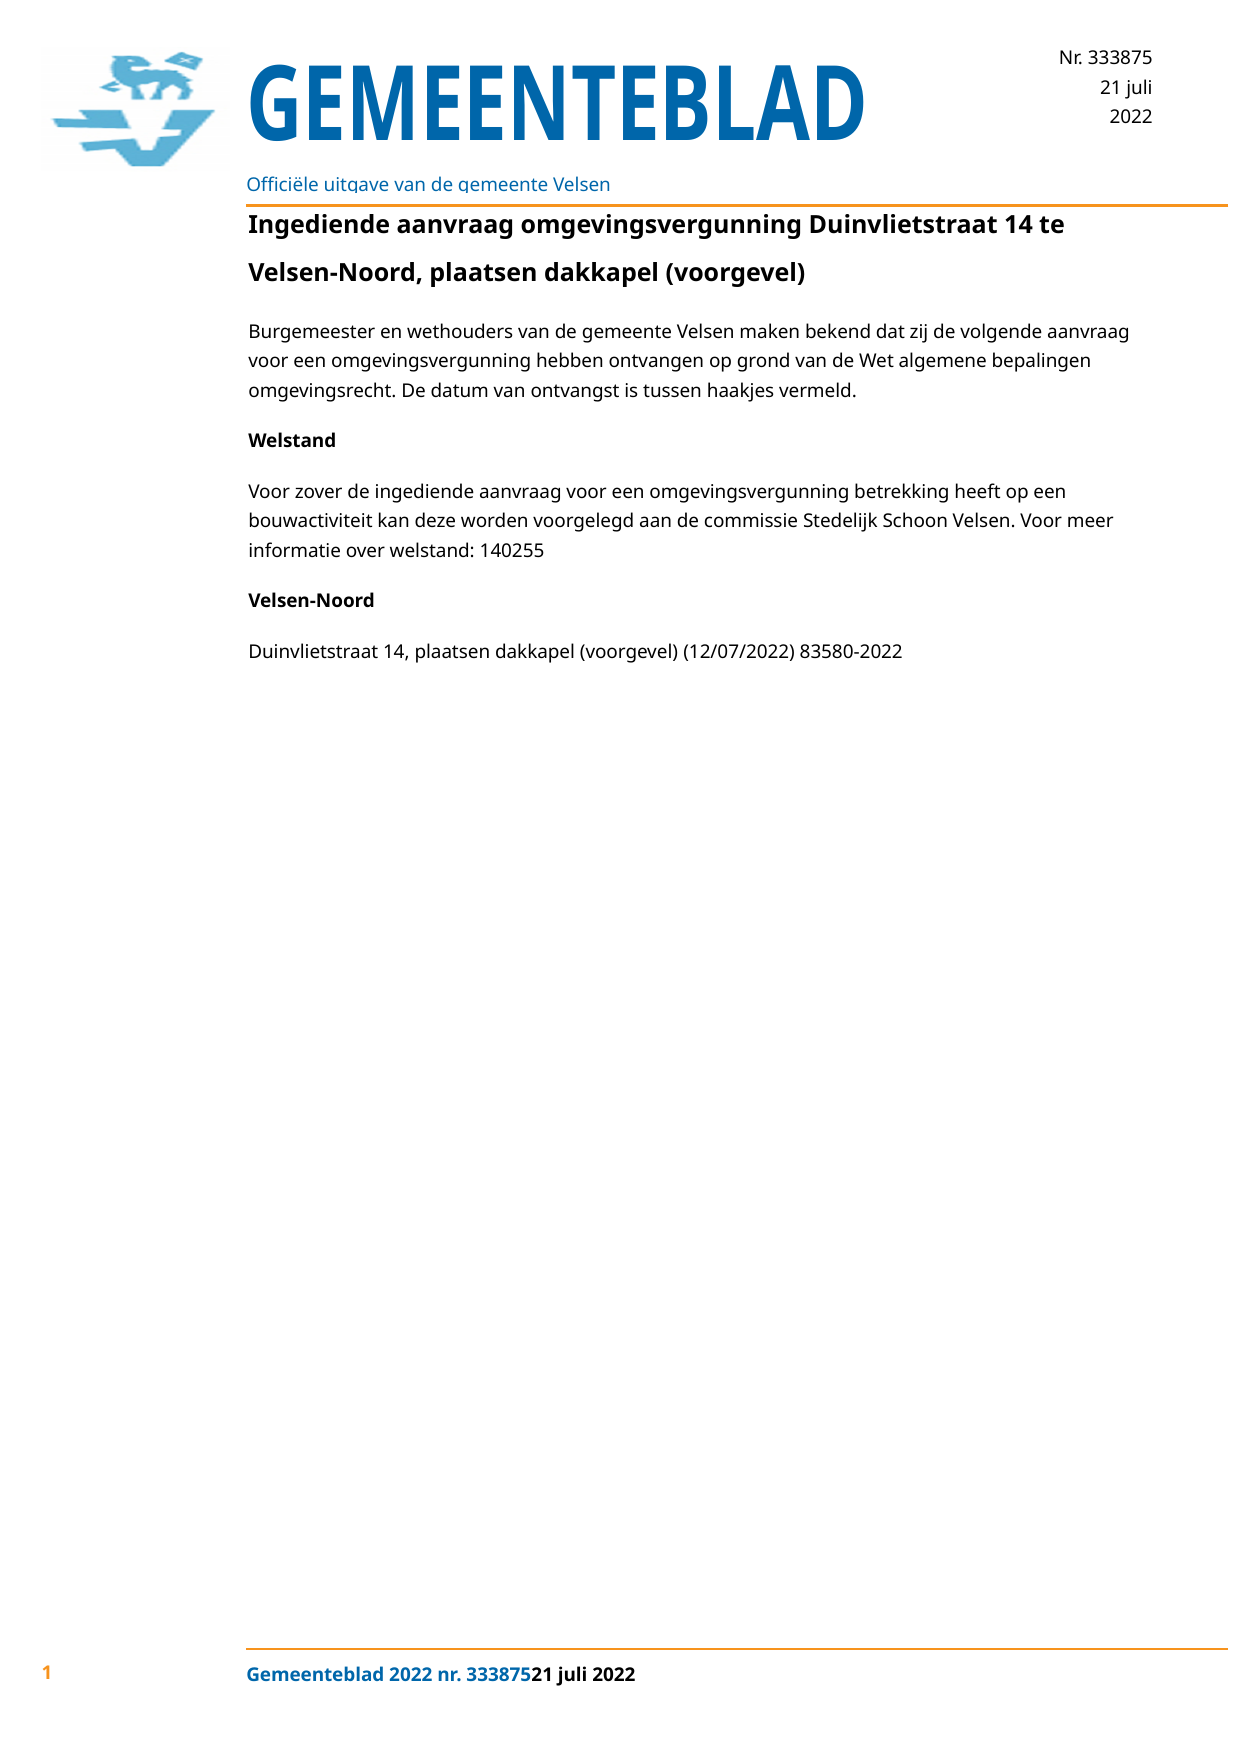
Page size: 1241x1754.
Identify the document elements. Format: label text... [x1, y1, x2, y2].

picture [41, 47, 231, 172]
text Burgemeester en wethouders van de gemeente Velsen maken bekend dat zij de volgende aanvraag voor een omgevingsvergunning hebben ontvangen op grond van de Wet algemene bepalingen omgevingsrecht. De datum van ontvangst is tussen haakjes vermeld. [248, 318, 1152, 403]
text Ingediende aanvraag omgevingsvergunning Duinvlietstraat 14 te Velsen-Noord, plaatsen dakkapel (voorgevel) [248, 207, 1152, 288]
text Duinvlietstraat 14, plaatsen dakkapel (voorgevel) (12/07/2022) 83580-2022 [248, 638, 1152, 664]
text Voor zover de ingediende aanvraag voor een omgevingsvergunning betrekking heeft op een bouwactiviteit kan deze worden voorgelegd aan de commissie Stedelijk Schoon Velsen. Voor meer informatie over welstand: 140255 [248, 478, 1152, 563]
text Velsen-Noord [248, 587, 1152, 613]
text Welstand [248, 427, 1152, 453]
